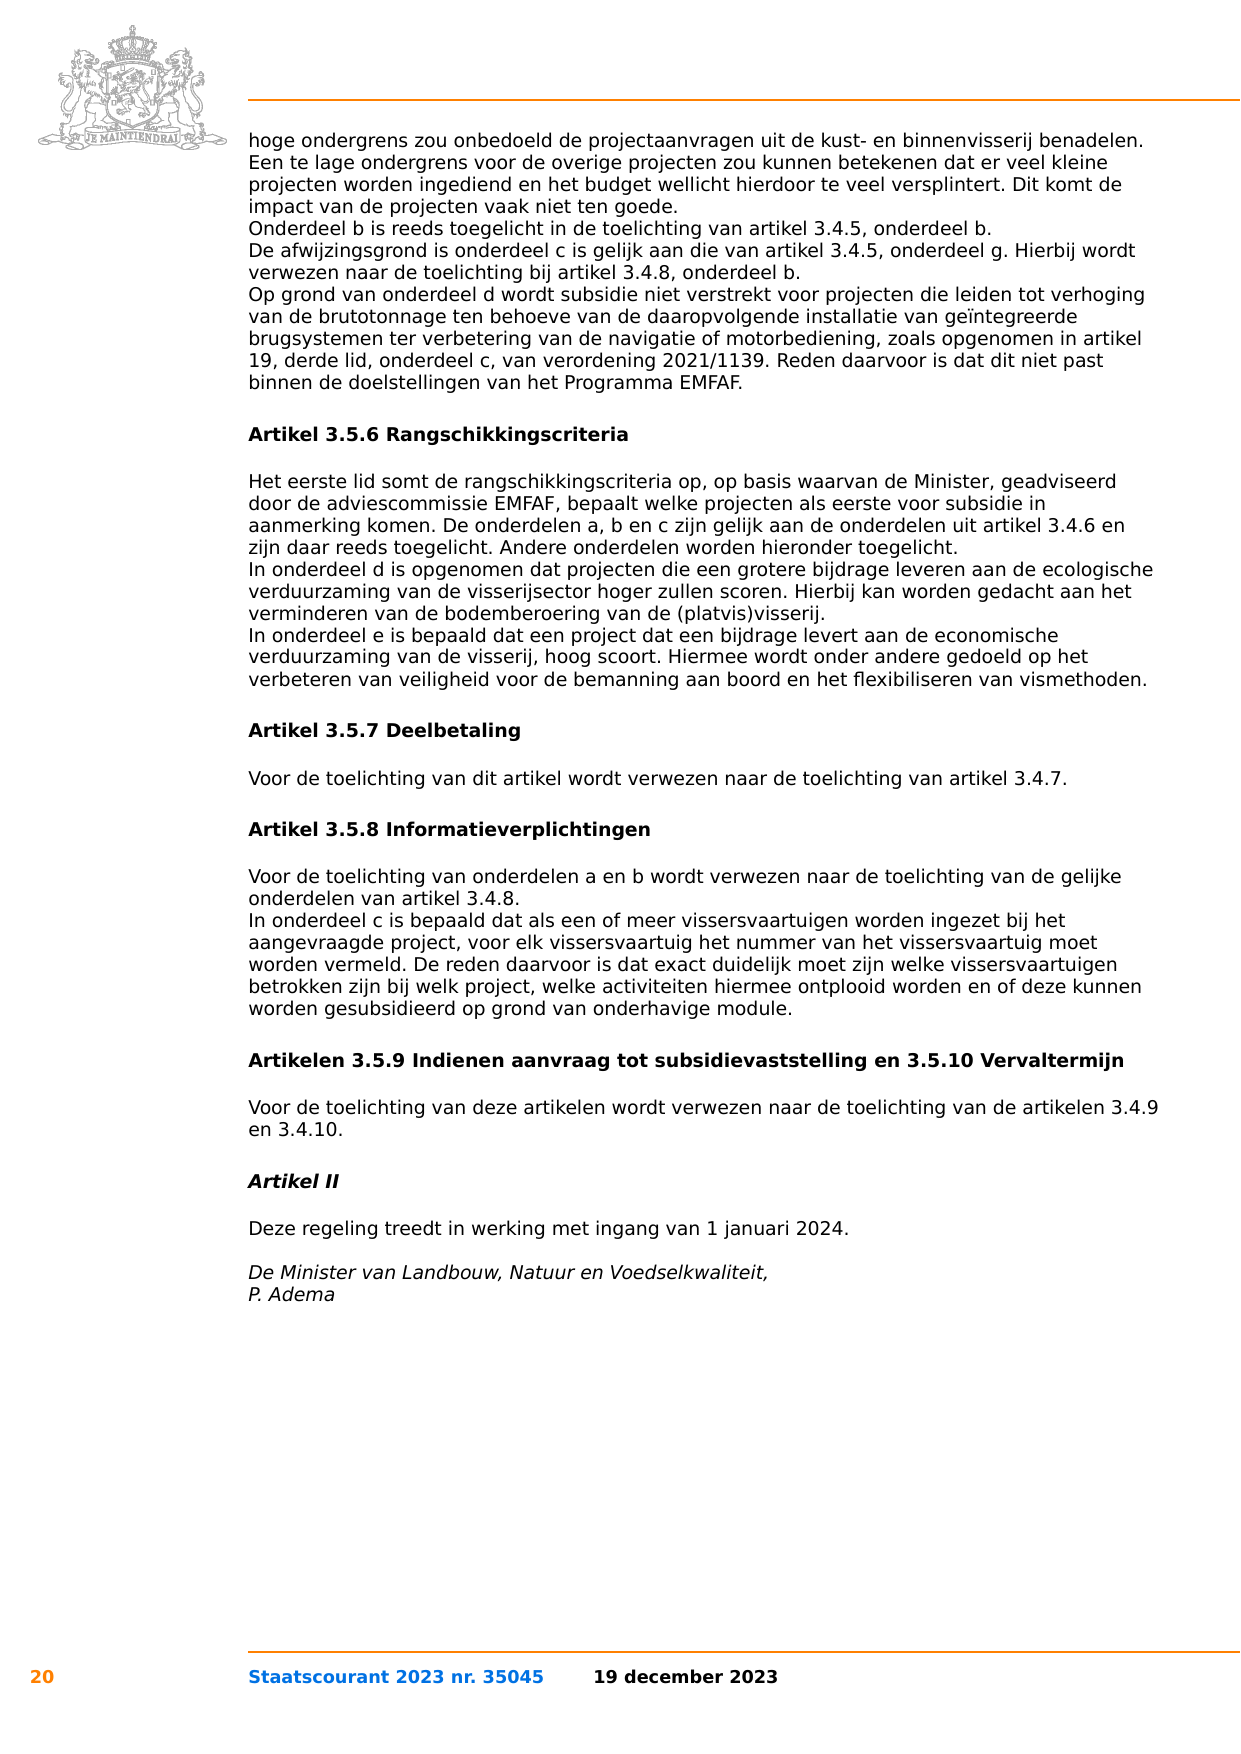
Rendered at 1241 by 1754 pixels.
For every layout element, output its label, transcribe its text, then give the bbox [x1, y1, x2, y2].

text Voor de toelichting van deze artikelen wordt verwezen naar de toelichting van de artikelen 3.4.9 en 3.4.10. [248, 1097, 1163, 1141]
subtitle Artikel 3.5.8 Informatieverplichtingen [248, 819, 1163, 841]
text Deze regeling treedt in werking met ingang van 1 januari 2024. [248, 1218, 1163, 1240]
text Het eerste lid somt de rangschikkingscriteria op, op basis waarvan de Minister, geadviseerd door de adviescommissie EMFAF, bepaalt welke projecten als eerste voor subsidie in aanmerking komen. De onderdelen a, b en c zijn gelijk aan de onderdelen uit artikel 3.4.6 en zijn daar reeds toegelicht. Andere onderdelen worden hieronder toegelicht. [248, 471, 1163, 558]
text Voor de toelichting van dit artikel wordt verwezen naar de toelichting van artikel 3.4.7. [248, 767, 1163, 789]
subtitle Artikelen 3.5.9 Indienen aanvraag tot subsidievaststelling en 3.5.10 Vervaltermijn [248, 1050, 1163, 1072]
text hoge ondergrens zou onbedoeld de projectaanvragen uit de kust- en binnenvisserij benadelen. Een te lage ondergrens voor de overige projecten zou kunnen betekenen dat er veel kleine projecten worden ingediend en het budget wellicht hierdoor te veel versplintert. Dit komt de impact van de projecten vaak niet ten goede. [248, 130, 1163, 218]
text In onderdeel c is bepaald dat als een of meer vissersvaartuigen worden ingezet bij het aangevraagde project, voor elk vissersvaartuig het nummer van het vissersvaartuig moet worden vermeld. De reden daarvoor is dat exact duidelijk moet zijn welke vissersvaartuigen betrokken zijn bij welk project, welke activiteiten hiermee ontplooid worden en of deze kunnen worden gesubsidieerd op grond van onderhavige module. [248, 910, 1163, 1020]
text Onderdeel b is reeds toegelicht in de toelichting van artikel 3.4.5, onderdeel b. [248, 218, 1163, 240]
text De afwijzingsgrond is onderdeel c is gelijk aan die van artikel 3.4.5, onderdeel g. Hierbij wordt verwezen naar de toelichting bij artikel 3.4.8, onderdeel b. [248, 240, 1163, 284]
picture [38, 25, 227, 150]
subtitle Artikel II [248, 1171, 1163, 1193]
text In onderdeel e is bepaald dat een project dat een bijdrage levert aan de economische verduurzaming van de visserij, hoog scoort. Hiermee wordt onder andere gedoeld op het verbeteren van veiligheid voor de bemanning aan boord en het flexibiliseren van vismethoden. [248, 624, 1163, 690]
text De Minister van Landbouw, Natuur en Voedselkwaliteit, P. Adema [248, 1262, 1163, 1306]
subtitle Artikel 3.5.6 Rangschikkingscriteria [248, 424, 1163, 446]
text Voor de toelichting van onderdelen a en b wordt verwezen naar de toelichting van de gelijke onderdelen van artikel 3.4.8. [248, 866, 1163, 910]
subtitle Artikel 3.5.7 Deelbetaling [248, 720, 1163, 742]
text Op grond van onderdeel d wordt subsidie niet verstrekt voor projecten die leiden tot verhoging van de brutotonnage ten behoeve van de daaropvolgende installatie van geïntegreerde brugsystemen ter verbetering van de navigatie of motorbediening, zoals opgenomen in artikel 19, derde lid, onderdeel c, van verordening 2021/1139. Reden daarvoor is dat dit niet past binnen de doelstellingen van het Programma EMFAF. [248, 284, 1163, 394]
text In onderdeel d is opgenomen dat projecten die een grotere bijdrage leveren aan de ecologische verduurzaming van de visserijsector hoger zullen scoren. Hierbij kan worden gedacht aan het verminderen van de bodemberoering van de (platvis)visserij. [248, 558, 1163, 624]
